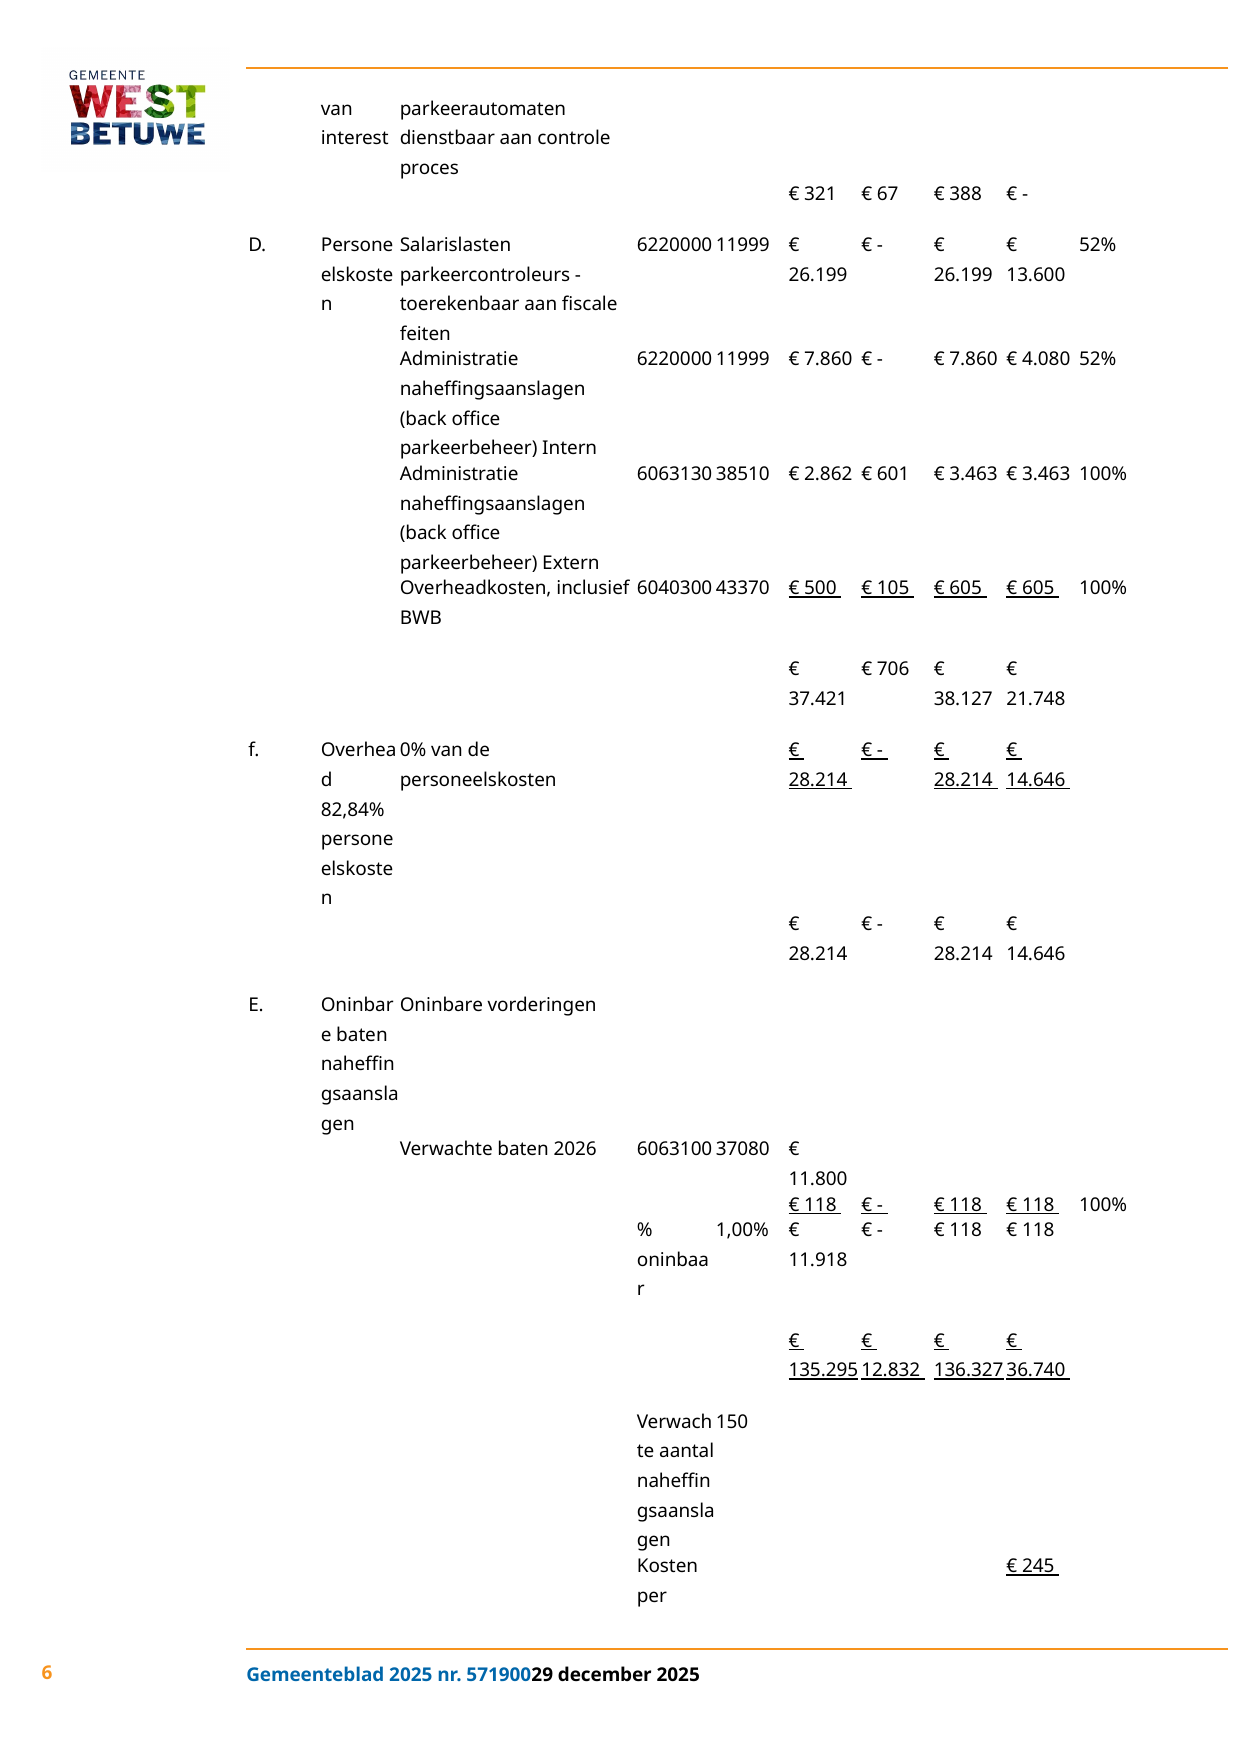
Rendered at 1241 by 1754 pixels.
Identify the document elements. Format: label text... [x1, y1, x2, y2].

table_cell € 136.327 [934, 1327, 1006, 1382]
table_cell [1079, 1383, 1152, 1408]
table_cell [248, 460, 321, 574]
table_cell 11999 [716, 346, 788, 460]
table_cell [716, 966, 788, 991]
table_cell € 118 [934, 1191, 1006, 1216]
table_cell € 28.214 [788, 737, 861, 910]
table_cell [248, 1191, 321, 1216]
table_cell [321, 1216, 399, 1301]
table_cell [716, 656, 788, 711]
table_cell 6040300 [637, 575, 716, 630]
table_cell [934, 205, 1006, 231]
table_cell [788, 205, 861, 231]
table_cell [637, 737, 716, 910]
table_cell [248, 1216, 321, 1301]
table_cell [321, 180, 399, 205]
table_cell [400, 966, 637, 991]
table_cell [248, 630, 321, 656]
table_cell [716, 180, 788, 205]
table_cell [321, 711, 399, 737]
table_cell [861, 966, 933, 991]
table_cell € 245 [1006, 1552, 1079, 1607]
table_cell [861, 1301, 933, 1327]
table_cell [934, 991, 1006, 1135]
table_cell [1079, 737, 1152, 910]
table_cell [248, 1408, 321, 1552]
table_cell Kosten per [637, 1552, 716, 1607]
table_cell [637, 910, 716, 966]
table_cell € 118 [788, 1191, 861, 1216]
table_cell [400, 1191, 637, 1216]
table_cell [934, 1383, 1006, 1408]
table_cell [637, 205, 716, 231]
table_cell € 105 [861, 575, 933, 630]
table_cell [716, 711, 788, 737]
table_cell 43370 [716, 575, 788, 630]
table_cell [1006, 1135, 1079, 1191]
table_cell [934, 630, 1006, 656]
table_cell € 28.214 [788, 910, 861, 966]
table_cell € 605 [934, 575, 1006, 630]
table_cell € 28.214 [934, 737, 1006, 910]
table_cell [400, 656, 637, 711]
table_cell [861, 1135, 933, 1191]
table_cell € 26.199 [788, 231, 861, 346]
table_cell [861, 205, 933, 231]
table_cell van interest [321, 95, 399, 180]
table_cell [637, 180, 716, 205]
table_cell € 500 [788, 575, 861, 630]
table_cell € - [861, 231, 933, 346]
table_cell [788, 95, 861, 180]
table_cell € 12.832 [861, 1327, 933, 1382]
table_cell [637, 656, 716, 711]
table_cell [321, 1301, 399, 1327]
table_cell [788, 966, 861, 991]
table_cell D. [248, 231, 321, 346]
table_cell [321, 630, 399, 656]
table_cell [248, 910, 321, 966]
table_cell [716, 991, 788, 1135]
table_cell [716, 737, 788, 910]
table_cell Personeelskosten [321, 231, 399, 346]
table_cell 1,00% [716, 1216, 788, 1301]
table_cell [400, 180, 637, 205]
table_cell 0% van de personeelskosten [400, 737, 637, 910]
table_cell € 321 [788, 180, 861, 205]
table_cell [1079, 630, 1152, 656]
table_cell [934, 1552, 1006, 1607]
table_cell € 118 [1006, 1216, 1079, 1301]
table_cell [1079, 1301, 1152, 1327]
table_cell [861, 1552, 933, 1607]
table_cell 6220000 [637, 231, 716, 346]
table_cell € 36.740 [1006, 1327, 1079, 1382]
table_cell [1079, 966, 1152, 991]
table_cell [861, 711, 933, 737]
table_cell [248, 205, 321, 231]
table_cell 6220000 [637, 346, 716, 460]
table_cell [321, 205, 399, 231]
table_cell € 605 [1006, 575, 1079, 630]
table_cell [861, 1383, 933, 1408]
table_cell [637, 991, 716, 1135]
table_cell parkeerautomaten dienstbaar aan controle proces [400, 95, 637, 180]
table_cell [400, 1216, 637, 1301]
table_cell [788, 1383, 861, 1408]
table_cell [400, 1383, 637, 1408]
table_cell € 601 [861, 460, 933, 574]
table_cell [637, 1383, 716, 1408]
table_cell [934, 1135, 1006, 1191]
table_cell [248, 1301, 321, 1327]
table_cell [1079, 1327, 1152, 1382]
table_cell [321, 1327, 399, 1382]
table_cell € - [861, 910, 933, 966]
table_cell 100% [1079, 460, 1152, 574]
table_cell f. [248, 737, 321, 910]
table_cell [321, 346, 399, 460]
table_cell [248, 1383, 321, 1408]
table_cell € - [861, 1216, 933, 1301]
table_cell [321, 1552, 399, 1607]
table_cell € 135.295 [788, 1327, 861, 1382]
table_cell € 118 [1006, 1191, 1079, 1216]
table_cell € 14.646 [1006, 910, 1079, 966]
table_cell [400, 1301, 637, 1327]
picture [41, 47, 231, 172]
table_cell [321, 1191, 399, 1216]
table_cell [321, 966, 399, 991]
table_cell [1079, 205, 1152, 231]
table_cell Administratie naheffingsaanslagen (back office parkeerbeheer) Extern [400, 460, 637, 574]
table_cell Oninbare baten naheffingsaanslagen [321, 991, 399, 1135]
table_cell [248, 1135, 321, 1191]
table_cell [248, 711, 321, 737]
table_cell [248, 656, 321, 711]
table_cell [716, 630, 788, 656]
table_cell [861, 991, 933, 1135]
table_cell [861, 95, 933, 180]
table_cell [716, 1327, 788, 1382]
table_cell € 4.080 [1006, 346, 1079, 460]
table_cell [788, 1301, 861, 1327]
table_cell [934, 966, 1006, 991]
table_cell [1079, 991, 1152, 1135]
table_cell [321, 656, 399, 711]
table_cell € 67 [861, 180, 933, 205]
table_cell 52% [1079, 346, 1152, 460]
table_cell [934, 711, 1006, 737]
table_cell [637, 95, 716, 180]
table_cell € 3.463 [1006, 460, 1079, 574]
table_cell € 3.463 [934, 460, 1006, 574]
table_cell € 7.860 [934, 346, 1006, 460]
table_cell [637, 966, 716, 991]
table_cell € 7.860 [788, 346, 861, 460]
table_cell Administratie naheffingsaanslagen (back office parkeerbeheer) Intern [400, 346, 637, 460]
table_cell 100% [1079, 575, 1152, 630]
table_cell [248, 966, 321, 991]
table_cell [400, 630, 637, 656]
table_cell Overheadkosten, inclusief BWB [400, 575, 637, 630]
table_cell [861, 630, 933, 656]
table_cell [637, 711, 716, 737]
table_cell [1006, 205, 1079, 231]
table_cell [1006, 1383, 1079, 1408]
table_cell [1006, 95, 1079, 180]
table_cell [248, 1327, 321, 1382]
table_cell € 11.800 [788, 1135, 861, 1191]
table_cell [321, 1135, 399, 1191]
table_cell [400, 205, 637, 231]
table_cell Salarislasten parkeercontroleurs - toerekenbaar aan fiscale feiten [400, 231, 637, 346]
table_cell € 28.214 [934, 910, 1006, 966]
table_cell [788, 991, 861, 1135]
table_cell [637, 1327, 716, 1382]
table_cell € 21.748 [1006, 656, 1079, 711]
table_cell [321, 1408, 399, 1552]
table_cell [716, 95, 788, 180]
table_cell [400, 1552, 637, 1607]
table_cell [400, 1327, 637, 1382]
table_cell [1006, 1301, 1079, 1327]
table_cell [934, 1408, 1006, 1552]
table_cell [788, 1552, 861, 1607]
table_cell [1079, 1216, 1152, 1301]
table_cell [1006, 991, 1079, 1135]
table_cell [934, 1301, 1006, 1327]
table_cell € 38.127 [934, 656, 1006, 711]
table_cell [1006, 630, 1079, 656]
table_cell E. [248, 991, 321, 1135]
table_cell [1079, 656, 1152, 711]
table_cell [1006, 966, 1079, 991]
table_cell € 11.918 [788, 1216, 861, 1301]
table_cell [1079, 1408, 1152, 1552]
table_cell € - [861, 737, 933, 910]
table_cell [321, 1383, 399, 1408]
table_cell [248, 180, 321, 205]
table_cell € 118 [934, 1216, 1006, 1301]
table_cell [1079, 1135, 1152, 1191]
table_cell € - [1006, 180, 1079, 205]
table_cell [716, 1552, 788, 1607]
table_cell [637, 1191, 716, 1216]
table_cell [637, 1301, 716, 1327]
table_cell [1079, 1552, 1152, 1607]
table_cell Verwachte aantal naheffingsaanslagen [637, 1408, 716, 1552]
table_cell [1006, 1408, 1079, 1552]
table_cell 6063100 [637, 1135, 716, 1191]
table_cell [788, 630, 861, 656]
table_cell [637, 630, 716, 656]
table_cell [716, 910, 788, 966]
table_cell [716, 1301, 788, 1327]
table_cell 38510 [716, 460, 788, 574]
table_cell [321, 460, 399, 574]
table_cell [400, 1408, 637, 1552]
table_cell [934, 95, 1006, 180]
table_cell 37080 [716, 1135, 788, 1191]
table_cell [248, 575, 321, 630]
table_cell € - [861, 346, 933, 460]
table_cell [400, 910, 637, 966]
table_cell [400, 711, 637, 737]
table_cell [321, 575, 399, 630]
table_cell € 2.862 [788, 460, 861, 574]
table_cell [1079, 910, 1152, 966]
table_cell 150 [716, 1408, 788, 1552]
table_cell € 37.421 [788, 656, 861, 711]
table_cell [716, 205, 788, 231]
table_cell % oninbaar [637, 1216, 716, 1301]
table_cell Oninbare vorderingen [400, 991, 637, 1135]
table_cell [248, 1552, 321, 1607]
table_cell [1079, 95, 1152, 180]
table_cell [716, 1383, 788, 1408]
table_cell 52% [1079, 231, 1152, 346]
table_cell € 26.199 [934, 231, 1006, 346]
table_cell 100% [1079, 1191, 1152, 1216]
table_cell [248, 346, 321, 460]
table_cell € 388 [934, 180, 1006, 205]
table_cell [1079, 180, 1152, 205]
table_cell [1006, 711, 1079, 737]
table_cell € 706 [861, 656, 933, 711]
table_cell Verwachte baten 2026 [400, 1135, 637, 1191]
table_cell [788, 711, 861, 737]
table_cell [248, 95, 321, 180]
table_cell € 13.600 [1006, 231, 1079, 346]
table_cell € 14.646 [1006, 737, 1079, 910]
table_cell Overhead 82,84% personeelskosten [321, 737, 399, 910]
table_cell [1079, 711, 1152, 737]
table_cell [861, 1408, 933, 1552]
table_cell [788, 1408, 861, 1552]
table_cell 6063130 [637, 460, 716, 574]
table_cell [716, 1191, 788, 1216]
table_cell € - [861, 1191, 933, 1216]
table_cell [321, 910, 399, 966]
table_cell 11999 [716, 231, 788, 346]
